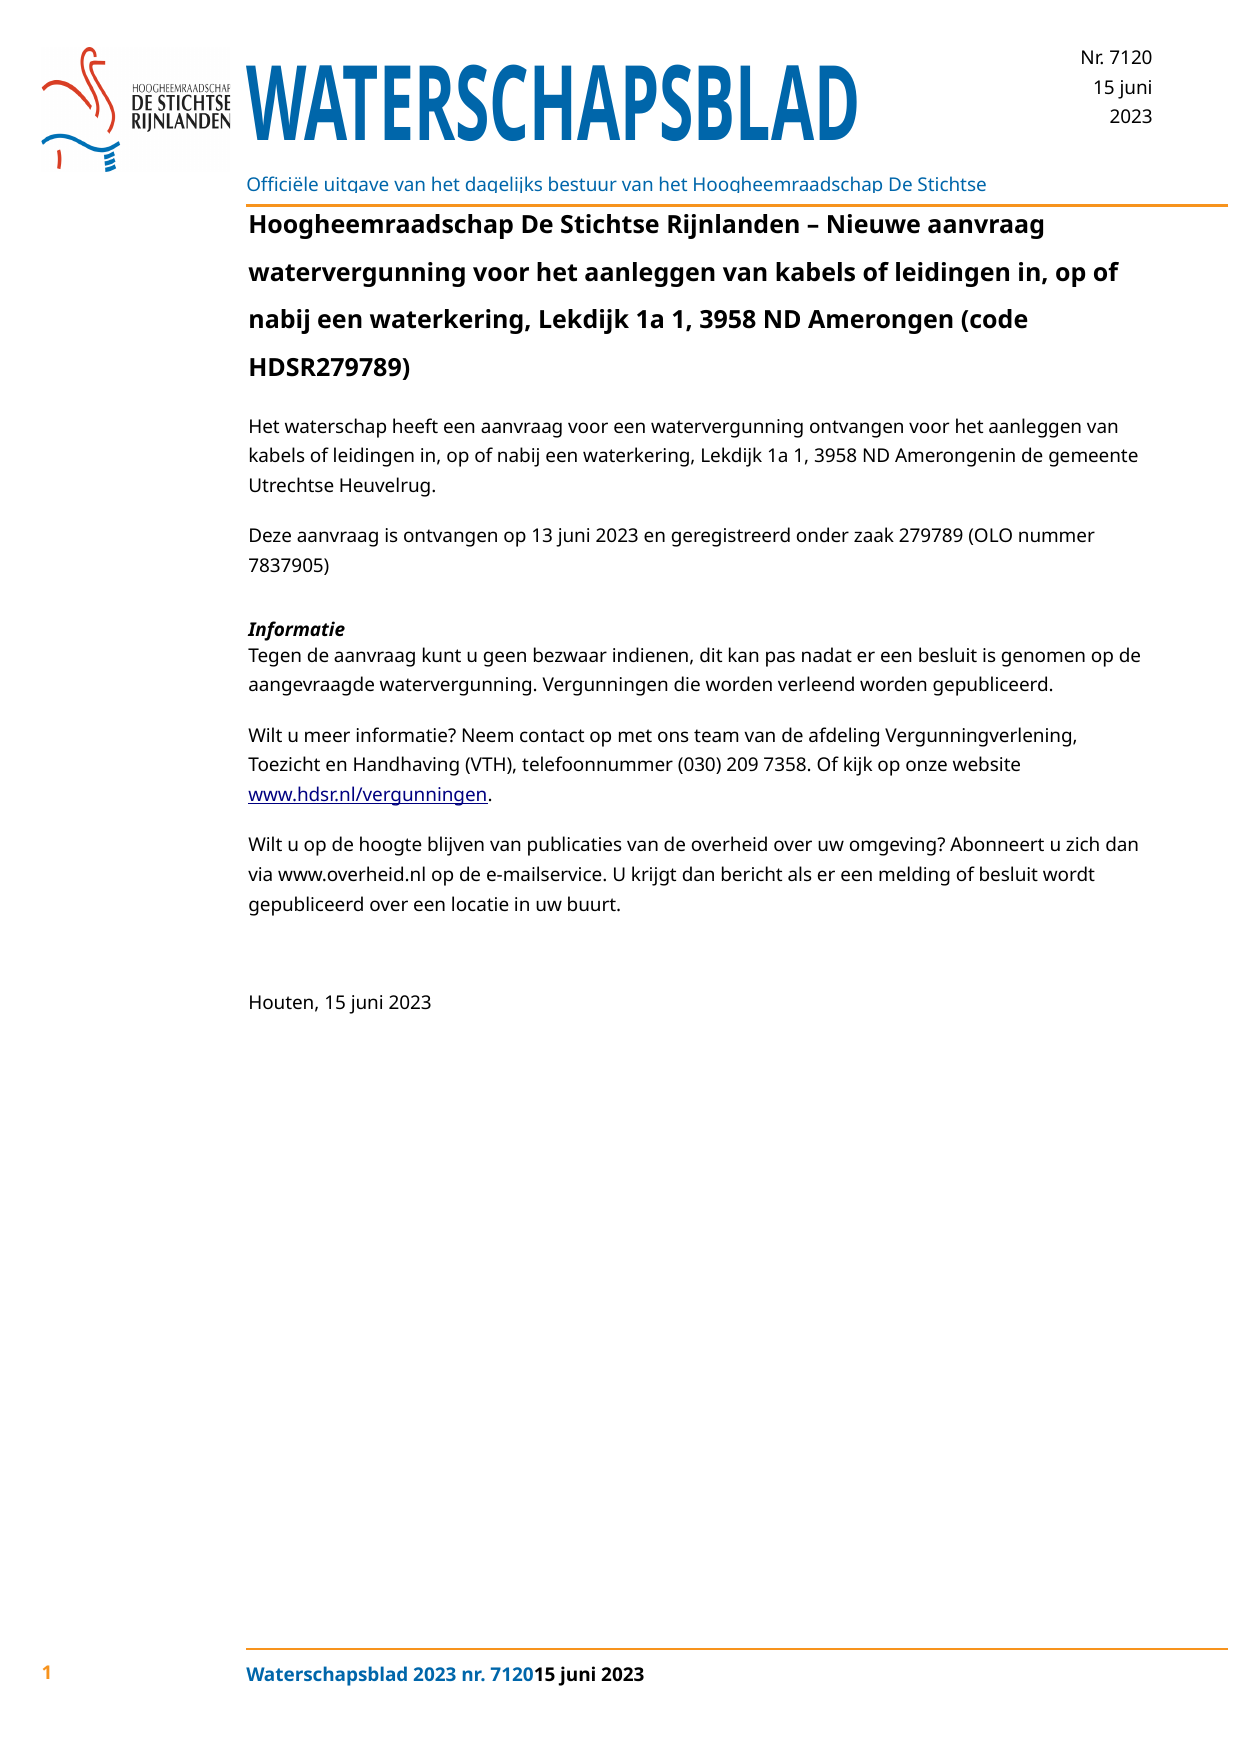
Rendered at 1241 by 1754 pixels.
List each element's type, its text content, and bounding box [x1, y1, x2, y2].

text Hoogheemraadschap De Stichtse Rijnlanden – Nieuwe aanvraag watervergunning voor het aanleggen van kabels of leidingen in, op of nabij een waterkering, Lekdijk 1a 1, 3958 ND Amerongen (code HDSR279789) [248, 207, 1152, 384]
text Tegen de aanvraag kunt u geen bezwaar indienen, dit kan pas nadat er een besluit is genomen op de aangevraagde watervergunning. Vergunningen die worden verleend worden gepubliceerd. [248, 642, 1152, 697]
picture [41, 47, 231, 172]
text Houten, 15 juni 2023 [248, 989, 1152, 1015]
text Deze aanvraag is ontvangen op 13 juni 2023 en geregistreerd onder zaak 279789 (OLO nummer 7837905) [248, 523, 1152, 578]
text Wilt u meer informatie? Neem contact op met ons team van de afdeling Vergunningverlening, Toezicht en Handhaving (VTH), telefoonnummer (030) 209 7358. Of kijk op onze website www.hdsr.nl/vergunningen. [248, 722, 1152, 807]
text Informatie [248, 616, 1152, 642]
text Wilt u op de hoogte blijven van publicaties van de overheid over uw omgeving? Abonneert u zich dan via www.overheid.nl op de e-mailservice. U krijgt dan bericht als er een melding of besluit wordt gepubliceerd over een locatie in uw buurt. [248, 832, 1152, 916]
text Het waterschap heeft een aanvraag voor een watervergunning ontvangen voor het aanleggen van kabels of leidingen in, op of nabij een waterkering, Lekdijk 1a 1, 3958 ND Amerongenin de gemeente Utrechtse Heuvelrug. [248, 413, 1152, 498]
